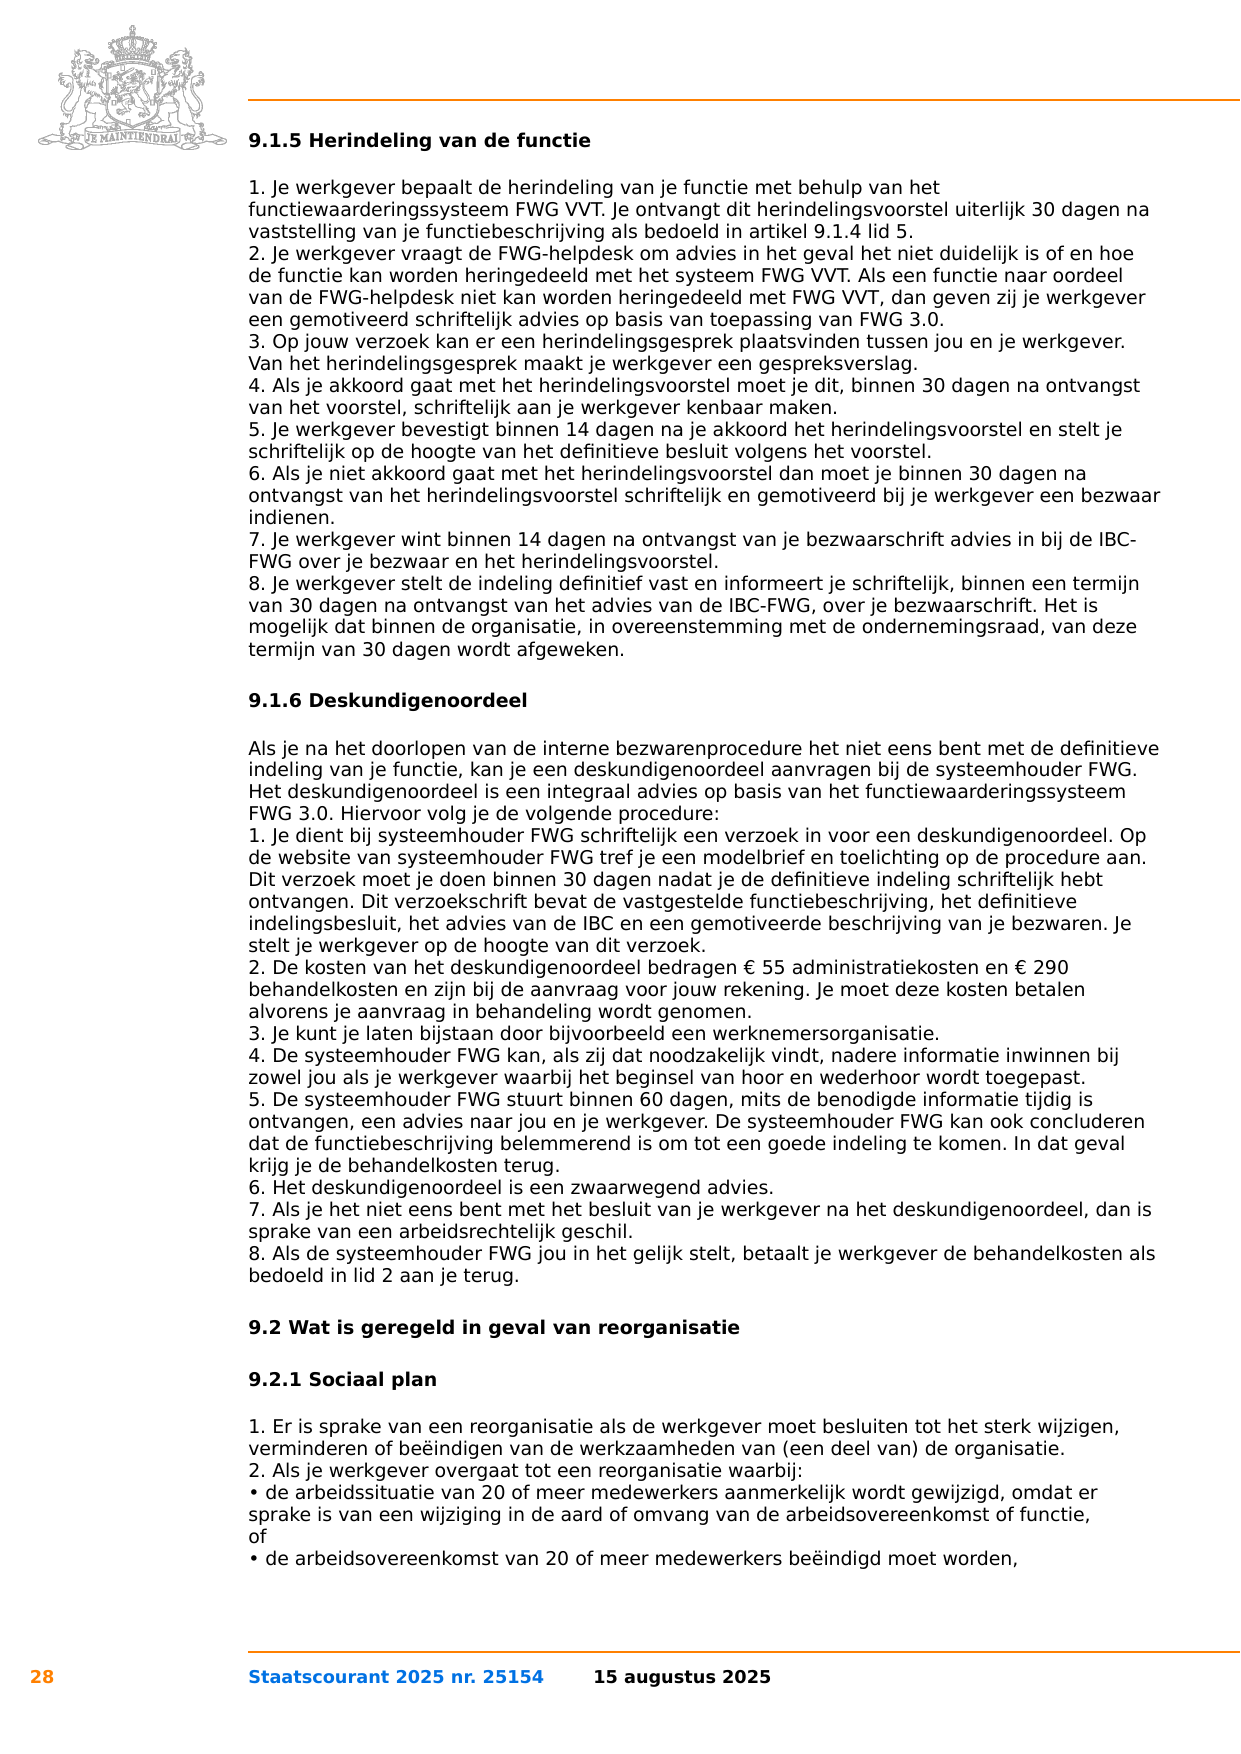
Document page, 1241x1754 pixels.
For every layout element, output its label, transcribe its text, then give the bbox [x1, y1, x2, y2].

text 1. Er is sprake van een reorganisatie als de werkgever moet besluiten tot het sterk wijzigen, verminderen of beëindigen van de werkzaamheden van (een deel van) de organisatie. [248, 1416, 1163, 1460]
text 1. Je werkgever bepaalt de herindeling van je functie met behulp van het functiewaarderingssysteem FWG VVT. Je ontvangt dit herindelingsvoorstel uiterlijk 30 dagen na vaststelling van je functiebeschrijving als bedoeld in artikel 9.1.4 lid 5. [248, 177, 1163, 243]
text 1. Je dient bij systeemhouder FWG schriftelijk een verzoek in voor een deskundigenoordeel. Op de website van systeemhouder FWG tref je een modelbrief en toelichting op de procedure aan. Dit verzoek moet je doen binnen 30 dagen nadat je de definitieve indeling schriftelijk hebt ontvangen. Dit verzoekschrift bevat de vastgestelde functiebeschrijving, het definitieve indelingsbesluit, het advies van de IBC en een gemotiveerde beschrijving van je bezwaren. Je stelt je werkgever op de hoogte van dit verzoek. [248, 825, 1163, 957]
text 4. Als je akkoord gaat met het herindelingsvoorstel moet je dit, binnen 30 dagen na ontvangst van het voorstel, schriftelijk aan je werkgever kenbaar maken. [248, 375, 1163, 419]
subtitle 9.1.5 Herindeling van de functie [248, 130, 1163, 152]
text 5. De systeemhouder FWG stuurt binnen 60 dagen, mits de benodigde informatie tijdig is ontvangen, een advies naar jou en je werkgever. De systeemhouder FWG kan ook concluderen dat de functiebeschrijving belemmerend is om tot een goede indeling te komen. In dat geval krijg je de behandelkosten terug. [248, 1089, 1163, 1177]
text 7. Als je het niet eens bent met het besluit van je werkgever na het deskundigenoordeel, dan is sprake van een arbeidsrechtelijk geschil. [248, 1199, 1163, 1243]
text • de arbeidssituatie van 20 of meer medewerkers aanmerkelijk wordt gewijzigd, omdat er sprake is van een wijziging in de aard of omvang van de arbeidsovereenkomst of functie, [248, 1482, 1163, 1526]
text 3. Op jouw verzoek kan er een herindelingsgesprek plaatsvinden tussen jou en je werkgever. Van het herindelingsgesprek maakt je werkgever een gespreksverslag. [248, 331, 1163, 375]
subtitle 9.1.6 Deskundigenoordeel [248, 690, 1163, 712]
text 3. Je kunt je laten bijstaan door bijvoorbeeld een werknemersorganisatie. [248, 1023, 1163, 1045]
text 6. Het deskundigenoordeel is een zwaarwegend advies. [248, 1177, 1163, 1199]
text 5. Je werkgever bevestigt binnen 14 dagen na je akkoord het herindelingsvoorstel en stelt je schriftelijk op de hoogte van het definitieve besluit volgens het voorstel. [248, 419, 1163, 463]
text • de arbeidsovereenkomst van 20 of meer medewerkers beëindigd moet worden, [248, 1548, 1163, 1570]
text Als je na het doorlopen van de interne bezwarenprocedure het niet eens bent met de definitieve indeling van je functie, kan je een deskundigenoordeel aanvragen bij de systeemhouder FWG. Het deskundigenoordeel is een integraal advies op basis van het functiewaarderingssysteem FWG 3.0. Hiervoor volg je de volgende procedure: [248, 737, 1163, 825]
text 2. Als je werkgever overgaat tot een reorganisatie waarbij: [248, 1460, 1163, 1482]
text 2. De kosten van het deskundigenoordeel bedragen € 55 administratiekosten en € 290 behandelkosten en zijn bij de aanvraag voor jouw rekening. Je moet deze kosten betalen alvorens je aanvraag in behandeling wordt genomen. [248, 957, 1163, 1023]
text 2. Je werkgever vraagt de FWG-helpdesk om advies in het geval het niet duidelijk is of en hoe de functie kan worden heringedeeld met het systeem FWG VVT. Als een functie naar oordeel van de FWG-helpdesk niet kan worden heringedeeld met FWG VVT, dan geven zij je werkgever een gemotiveerd schriftelijk advies op basis van toepassing van FWG 3.0. [248, 243, 1163, 331]
text 8. Als de systeemhouder FWG jou in het gelijk stelt, betaalt je werkgever de behandelkosten als bedoeld in lid 2 aan je terug. [248, 1243, 1163, 1287]
text 6. Als je niet akkoord gaat met het herindelingsvoorstel dan moet je binnen 30 dagen na ontvangst van het herindelingsvoorstel schriftelijk en gemotiveerd bij je werkgever een bezwaar indienen. [248, 463, 1163, 528]
text 4. De systeemhouder FWG kan, als zij dat noodzakelijk vindt, nadere informatie inwinnen bij zowel jou als je werkgever waarbij het beginsel van hoor en wederhoor wordt toegepast. [248, 1045, 1163, 1089]
picture [38, 25, 227, 150]
subtitle 9.2 Wat is geregeld in geval van reorganisatie [248, 1317, 1163, 1339]
subtitle 9.2.1 Sociaal plan [248, 1369, 1163, 1391]
text of [248, 1526, 1163, 1548]
text 8. Je werkgever stelt de indeling definitief vast en informeert je schriftelijk, binnen een termijn van 30 dagen na ontvangst van het advies van de IBC-FWG, over je bezwaarschrift. Het is mogelijk dat binnen de organisatie, in overeenstemming met de ondernemingsraad, van deze termijn van 30 dagen wordt afgeweken. [248, 572, 1163, 660]
text 7. Je werkgever wint binnen 14 dagen na ontvangst van je bezwaarschrift advies in bij de IBC-FWG over je bezwaar en het herindelingsvoorstel. [248, 528, 1163, 572]
